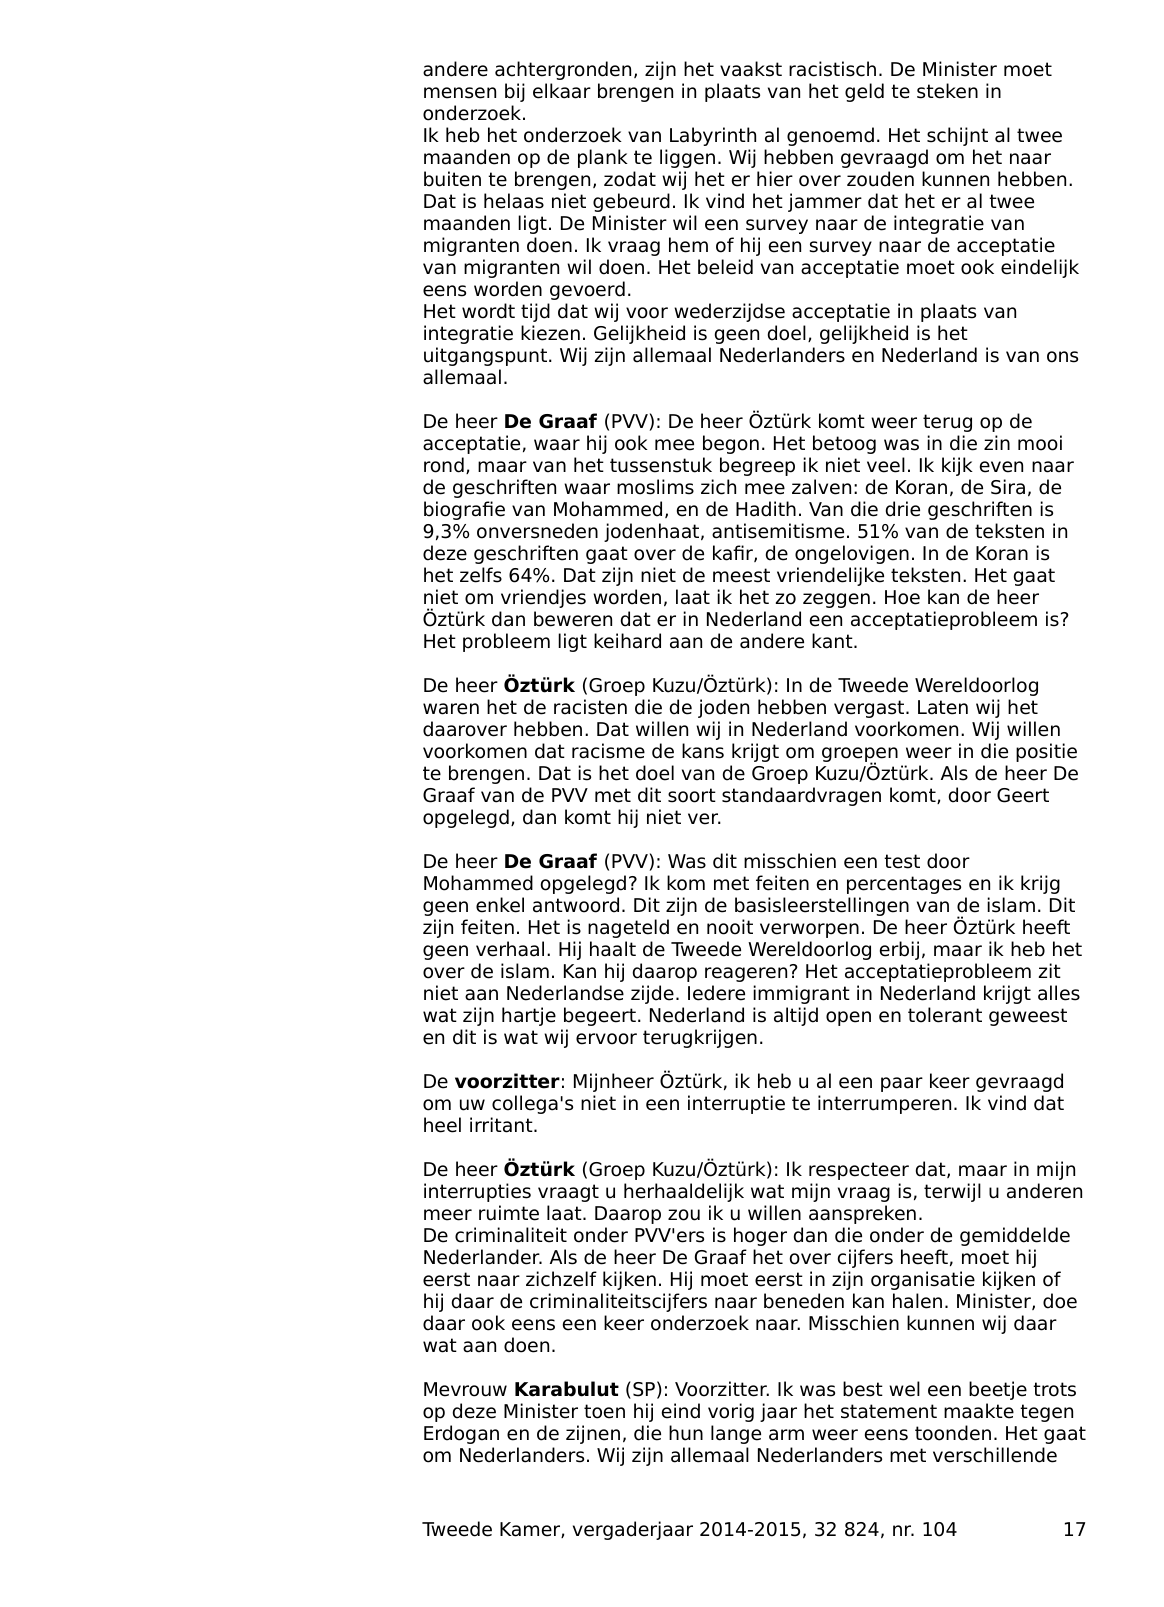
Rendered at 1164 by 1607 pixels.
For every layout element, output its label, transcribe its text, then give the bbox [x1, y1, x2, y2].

text De heer De Graaf (PVV): De heer Öztürk komt weer terug op de acceptatie, waar hij ook mee begon. Het betoog was in die zin mooi rond, maar van het tussenstuk begreep ik niet veel. Ik kijk even naar de geschriften waar moslims zich mee zalven: de Koran, de Sira, de biografie van Mohammed, en de Hadith. Van die drie geschriften is 9,3% onversneden jodenhaat, antisemitisme. 51% van de teksten in deze geschriften gaat over de kafir, de ongelovigen. In de Koran is het zelfs 64%. Dat zijn niet de meest vriendelijke teksten. Het gaat niet om vriendjes worden, laat ik het zo zeggen. Hoe kan de heer Öztürk dan beweren dat er in Nederland een acceptatieprobleem is? Het probleem ligt keihard aan de andere kant. [422, 411, 1087, 653]
text andere achtergronden, zijn het vaakst racistisch. De Minister moet mensen bij elkaar brengen in plaats van het geld te steken in onderzoek. [422, 59, 1087, 125]
text Mevrouw Karabulut (SP): Voorzitter. Ik was best wel een beetje trots op deze Minister toen hij eind vorig jaar het statement maakte tegen Erdogan en de zijnen, die hun lange arm weer eens toonden. Het gaat om Nederlanders. Wij zijn allemaal Nederlanders met verschillende [422, 1379, 1087, 1467]
text De voorzitter: Mijnheer Öztürk, ik heb u al een paar keer gevraagd om uw collega's niet in een interruptie te interrumperen. Ik vind dat heel irritant. [422, 1071, 1087, 1137]
text De heer Öztürk (Groep Kuzu/Öztürk): Ik respecteer dat, maar in mijn interrupties vraagt u herhaaldelijk wat mijn vraag is, terwijl u anderen meer ruimte laat. Daarop zou ik u willen aanspreken. [422, 1159, 1087, 1225]
text De heer Öztürk (Groep Kuzu/Öztürk): In de Tweede Wereldoorlog waren het de racisten die de joden hebben vergast. Laten wij het daarover hebben. Dat willen wij in Nederland voorkomen. Wij willen voorkomen dat racisme de kans krijgt om groepen weer in die positie te brengen. Dat is het doel van de Groep Kuzu/Öztürk. Als de heer De Graaf van de PVV met dit soort standaardvragen komt, door Geert opgelegd, dan komt hij niet ver. [422, 675, 1087, 829]
text Ik heb het onderzoek van Labyrinth al genoemd. Het schijnt al twee maanden op de plank te liggen. Wij hebben gevraagd om het naar buiten te brengen, zodat wij het er hier over zouden kunnen hebben. Dat is helaas niet gebeurd. Ik vind het jammer dat het er al twee maanden ligt. De Minister wil een survey naar de integratie van migranten doen. Ik vraag hem of hij een survey naar de acceptatie van migranten wil doen. Het beleid van acceptatie moet ook eindelijk eens worden gevoerd. [422, 125, 1087, 301]
text De heer De Graaf (PVV): Was dit misschien een test door Mohammed opgelegd? Ik kom met feiten en percentages en ik krijg geen enkel antwoord. Dit zijn de basisleerstellingen van de islam. Dit zijn feiten. Het is nageteld en nooit verworpen. De heer Öztürk heeft geen verhaal. Hij haalt de Tweede Wereldoorlog erbij, maar ik heb het over de islam. Kan hij daarop reageren? Het acceptatieprobleem zit niet aan Nederlandse zijde. Iedere immigrant in Nederland krijgt alles wat zijn hartje begeert. Nederland is altijd open en tolerant geweest en dit is wat wij ervoor terugkrijgen. [422, 851, 1087, 1049]
text De criminaliteit onder PVV'ers is hoger dan die onder de gemiddelde Nederlander. Als de heer De Graaf het over cijfers heeft, moet hij eerst naar zichzelf kijken. Hij moet eerst in zijn organisatie kijken of hij daar de criminaliteitscijfers naar beneden kan halen. Minister, doe daar ook eens een keer onderzoek naar. Misschien kunnen wij daar wat aan doen. [422, 1225, 1087, 1357]
text Het wordt tijd dat wij voor wederzijdse acceptatie in plaats van integratie kiezen. Gelijkheid is geen doel, gelijkheid is het uitgangspunt. Wij zijn allemaal Nederlanders en Nederland is van ons allemaal. [422, 301, 1087, 389]
